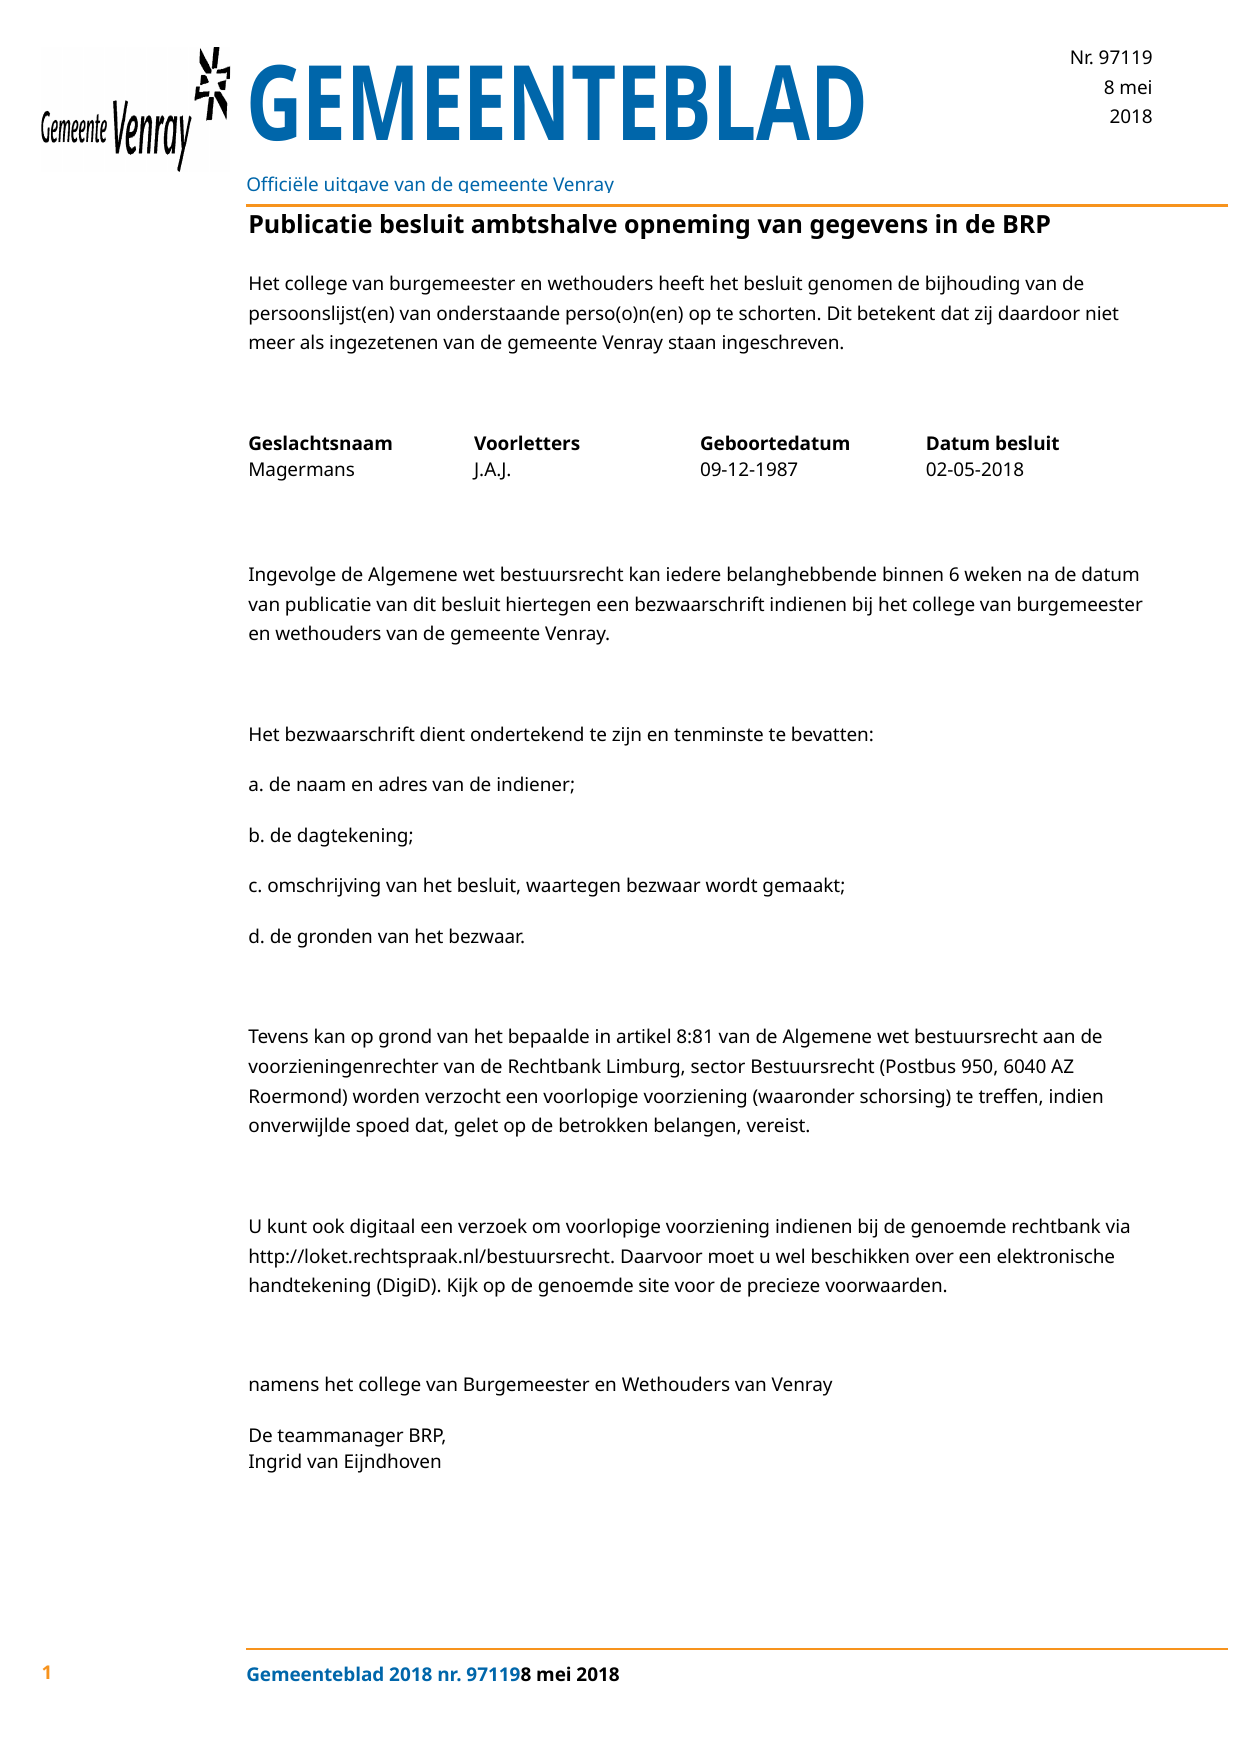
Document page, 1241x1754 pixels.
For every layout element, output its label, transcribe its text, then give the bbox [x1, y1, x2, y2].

picture [41, 47, 231, 172]
text Tevens kan op grond van het bepaalde in artikel 8:81 van de Algemene wet bestuursrecht aan de voorzieningenrechter van de Rechtbank Limburg, sector Bestuursrecht (Postbus 950, 6040 AZ Roermond) worden verzocht een voorlopige voorziening (waaronder schorsing) te treffen, indien onverwijlde spoed dat, gelet op de betrokken belangen, vereist. [248, 1024, 1152, 1138]
table_cell 09-12-1987 [700, 456, 926, 482]
text d. de gronden van het bezwaar. [248, 923, 1152, 949]
table_cell [700, 482, 926, 508]
table_cell [248, 482, 474, 508]
table_cell J.A.J. [474, 456, 700, 482]
text c. omschrijving van het besluit, waartegen bezwaar wordt gemaakt; [248, 872, 1152, 898]
text Het college van burgemeester en wethouders heeft het besluit genomen de bijhouding van de persoonslijst(en) van onderstaande perso(o)n(en) op te schorten. Dit betekent dat zij daardoor niet meer als ingezetenen van de gemeente Venray staan ingeschreven. [248, 270, 1152, 355]
text b. de dagtekening; [248, 822, 1152, 848]
text De teammanager BRP, [248, 1422, 1152, 1448]
text a. de naam en adres van de indiener; [248, 772, 1152, 797]
text Publicatie besluit ambtshalve opneming van gegevens in de BRP [248, 207, 1152, 241]
table_cell [926, 482, 1152, 508]
table_cell 02-05-2018 [926, 456, 1152, 482]
table_header Geboortedatum [700, 430, 926, 456]
table_cell [474, 482, 700, 508]
table_header Geslachtsnaam [248, 430, 474, 456]
table_header Voorletters [474, 430, 700, 456]
text U kunt ook digitaal een verzoek om voorlopige voorziening indienen bij de genoemde rechtbank via http://loket.rechtspraak.nl/bestuursrecht. Daarvoor moet u wel beschikken over een elektronische handtekening (DigiD). Kijk op de genoemde site voor de precieze voorwaarden. [248, 1213, 1152, 1298]
text namens het college van Burgemeester en Wethouders van Venray [248, 1371, 1152, 1396]
text Ingrid van Eijndhoven [248, 1448, 1152, 1474]
text Het bezwaarschrift dient ondertekend te zijn en tenminste te bevatten: [248, 721, 1152, 747]
table_header Datum besluit [926, 430, 1152, 456]
table_cell Magermans [248, 456, 474, 482]
text Ingevolge de Algemene wet bestuursrecht kan iedere belanghebbende binnen 6 weken na de datum van publicatie van dit besluit hiertegen een bezwaarschrift indienen bij het college van burgemeester en wethouders van de gemeente Venray. [248, 561, 1152, 646]
